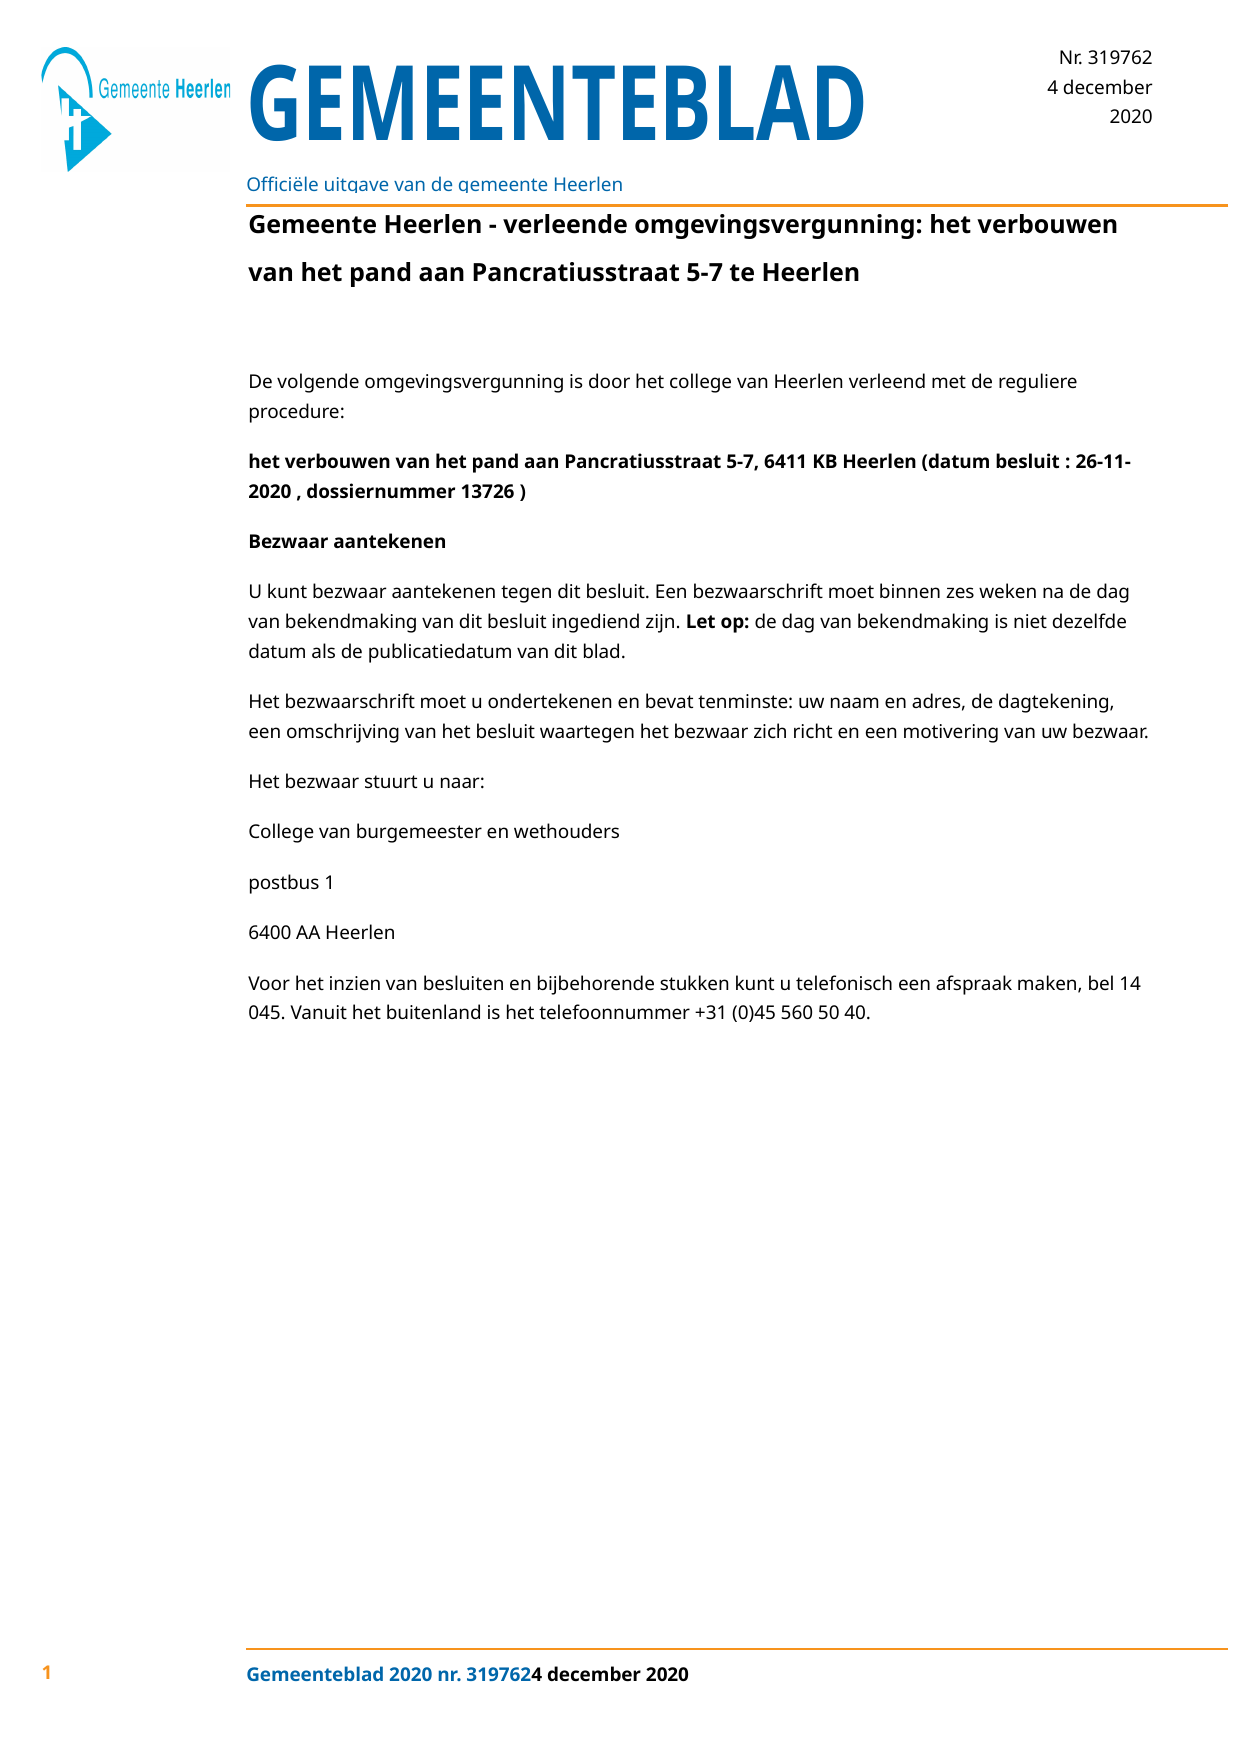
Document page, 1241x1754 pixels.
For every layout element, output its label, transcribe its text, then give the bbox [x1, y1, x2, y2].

text 6400 AA Heerlen [248, 919, 1152, 945]
text Het bezwaar stuurt u naar: [248, 768, 1152, 794]
text U kunt bezwaar aantekenen tegen dit besluit. Een bezwaarschrift moet binnen zes weken na de dag van bekendmaking van dit besluit ingediend zijn. Let op: de dag van bekendmaking is niet dezelfde datum als de publicatiedatum van dit blad. [248, 579, 1152, 664]
text College van burgemeester en wethouders [248, 819, 1152, 844]
text De volgende omgevingsvergunning is door het college van Heerlen verleend met de reguliere procedure: [248, 368, 1152, 424]
text Het bezwaarschrift moet u ondertekenen en bevat tenminste: uw naam en adres, de dagtekening, een omschrijving van het besluit waartegen het bezwaar zich richt en een motivering van uw bezwaar. [248, 688, 1152, 744]
text Gemeente Heerlen - verleende omgevingsvergunning: het verbouwen van het pand aan Pancratiusstraat 5-7 te Heerlen [248, 207, 1152, 288]
picture [41, 47, 59, 70]
picture [41, 47, 231, 172]
text postbus 1 [248, 869, 1152, 895]
text Bezwaar aantekenen [248, 528, 1152, 554]
text het verbouwen van het pand aan Pancratiusstraat 5-7, 6411 KB Heerlen (datum besluit : 26-11-2020 , dossiernummer 13726 ) [248, 448, 1152, 504]
text Voor het inzien van besluiten en bijbehorende stukken kunt u telefonisch een afspraak maken, bel 14 045. Vanuit het buitenland is het telefoonnummer +31 (0)45 560 50 40. [248, 970, 1152, 1025]
